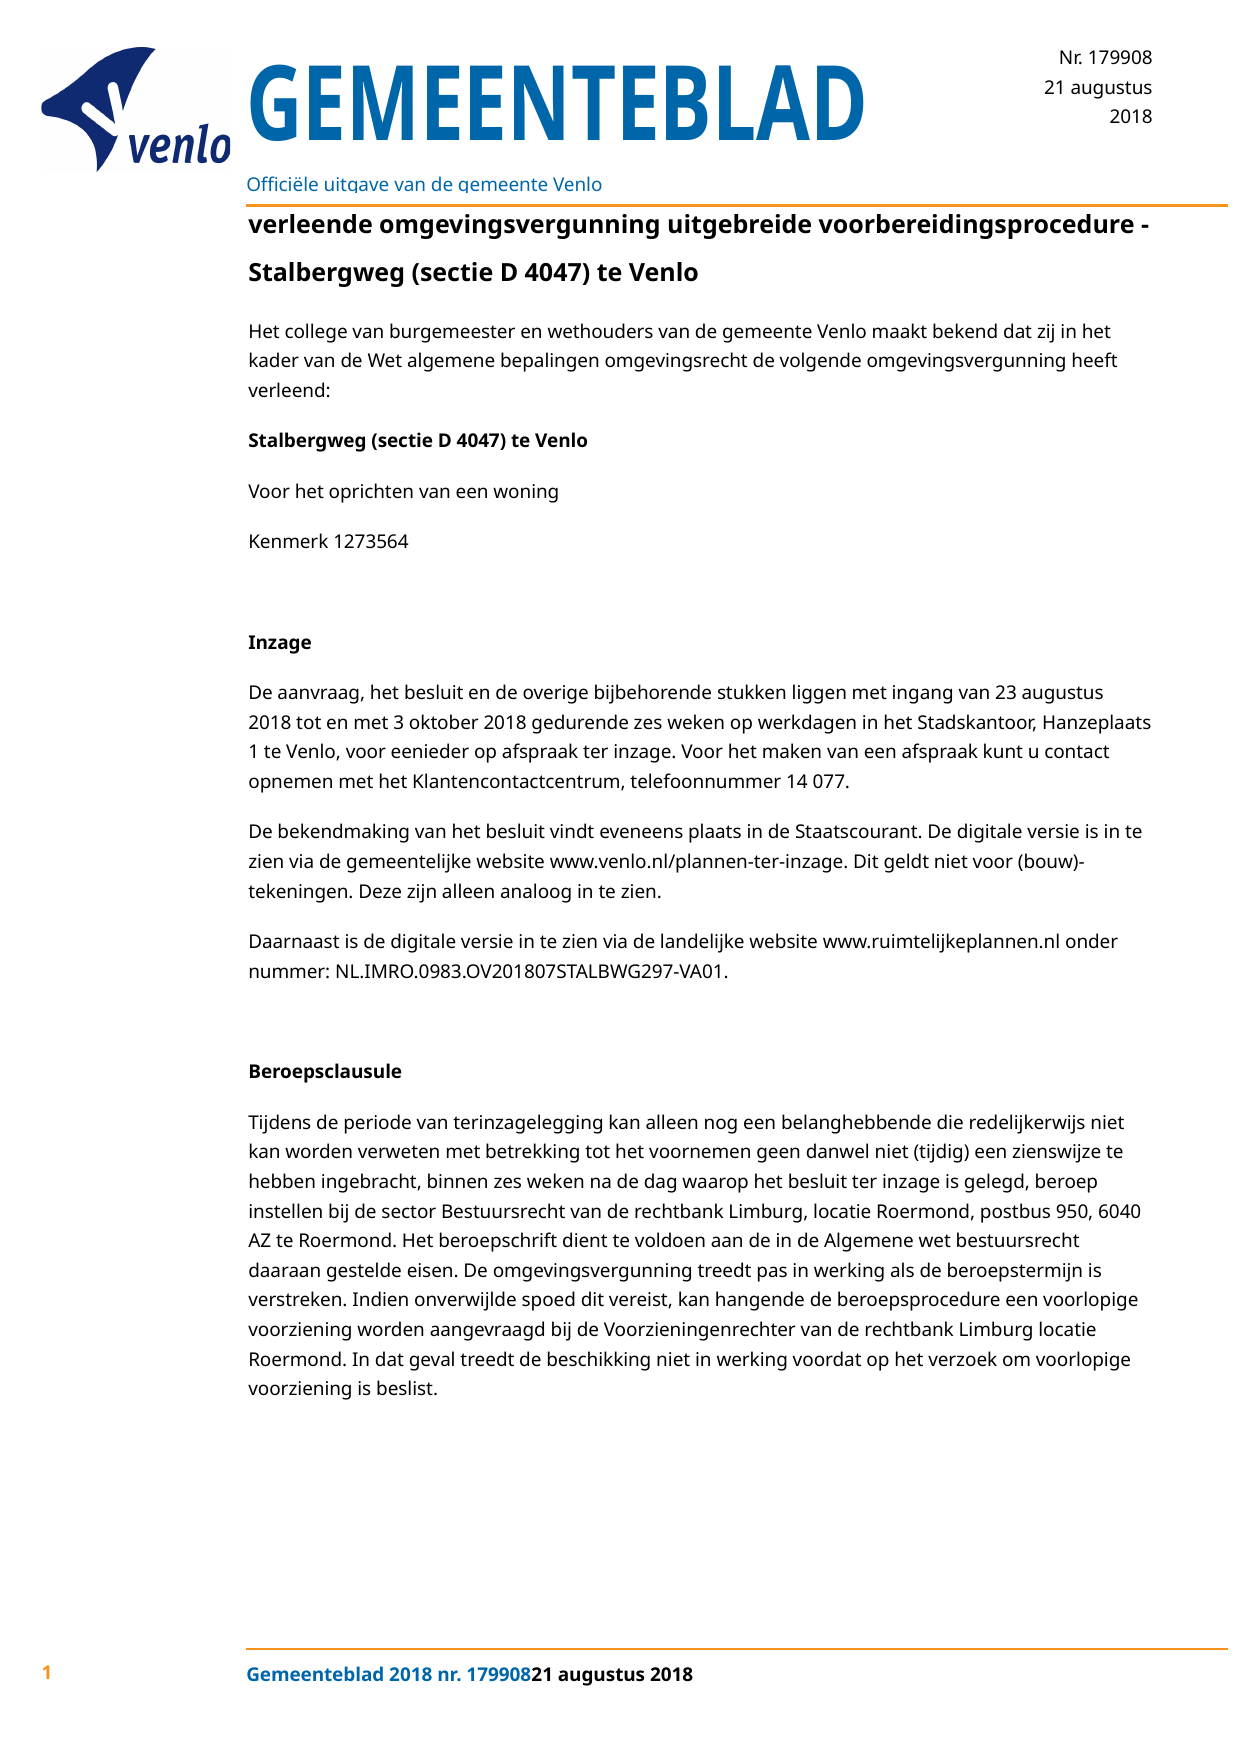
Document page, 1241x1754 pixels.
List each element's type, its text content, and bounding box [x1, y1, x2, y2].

text verleende omgevingsvergunning uitgebreide voorbereidingsprocedure - Stalbergweg (sectie D 4047) te Venlo [248, 207, 1152, 288]
picture [41, 47, 231, 172]
text Daarnaast is de digitale versie in te zien via de landelijke website www.ruimtelijkeplannen.nl onder nummer: NL.IMRO.0983.OV201807STALBWG297-VA01. [248, 928, 1152, 984]
text Het college van burgemeester en wethouders van de gemeente Venlo maakt bekend dat zij in het kader van de Wet algemene bepalingen omgevingsrecht de volgende omgevingsvergunning heeft verleend: [248, 318, 1152, 403]
text Kenmerk 1273564 [248, 528, 1152, 554]
text De aanvraag, het besluit en de overige bijbehorende stukken liggen met ingang van 23 augustus 2018 tot en met 3 oktober 2018 gedurende zes weken op werkdagen in het Stadskantoor, Hanzeplaats 1 te Venlo, voor eenieder op afspraak ter inzage. Voor het maken van een afspraak kunt u contact opnemen met het Klantencontactcentrum, telefoonnummer 14 077. [248, 679, 1152, 794]
text Tijdens de periode van terinzagelegging kan alleen nog een belanghebbende die redelijkerwijs niet kan worden verweten met betrekking tot het voornemen geen danwel niet (tijdig) een zienswijze te hebben ingebracht, binnen zes weken na de dag waarop het besluit ter inzage is gelegd, beroep instellen bij de sector Bestuursrecht van de rechtbank Limburg, locatie Roermond, postbus 950, 6040 AZ te Roermond. Het beroepschrift dient te voldoen aan de in de Algemene wet bestuursrecht daaraan gestelde eisen. De omgevingsvergunning treedt pas in werking als de beroepstermijn is verstreken. Indien onverwijlde spoed dit vereist, kan hangende de beroepsprocedure een voorlopige voorziening worden aangevraagd bij de Voorzieningenrechter van de rechtbank Limburg locatie Roermond. In dat geval treedt de beschikking niet in werking voordat op het verzoek om voorlopige voorziening is beslist. [248, 1109, 1152, 1401]
text De bekendmaking van het besluit vindt eveneens plaats in de Staatscourant. De digitale versie is in te zien via de gemeentelijke website www.venlo.nl/plannen-ter-inzage. Dit geldt niet voor (bouw)-tekeningen. Deze zijn alleen analoog in te zien. [248, 819, 1152, 904]
text Stalbergweg (sectie D 4047) te Venlo [248, 427, 1152, 453]
text Beroepsclausule [248, 1059, 1152, 1084]
text Voor het oprichten van een woning [248, 478, 1152, 504]
text Inzage [248, 629, 1152, 655]
